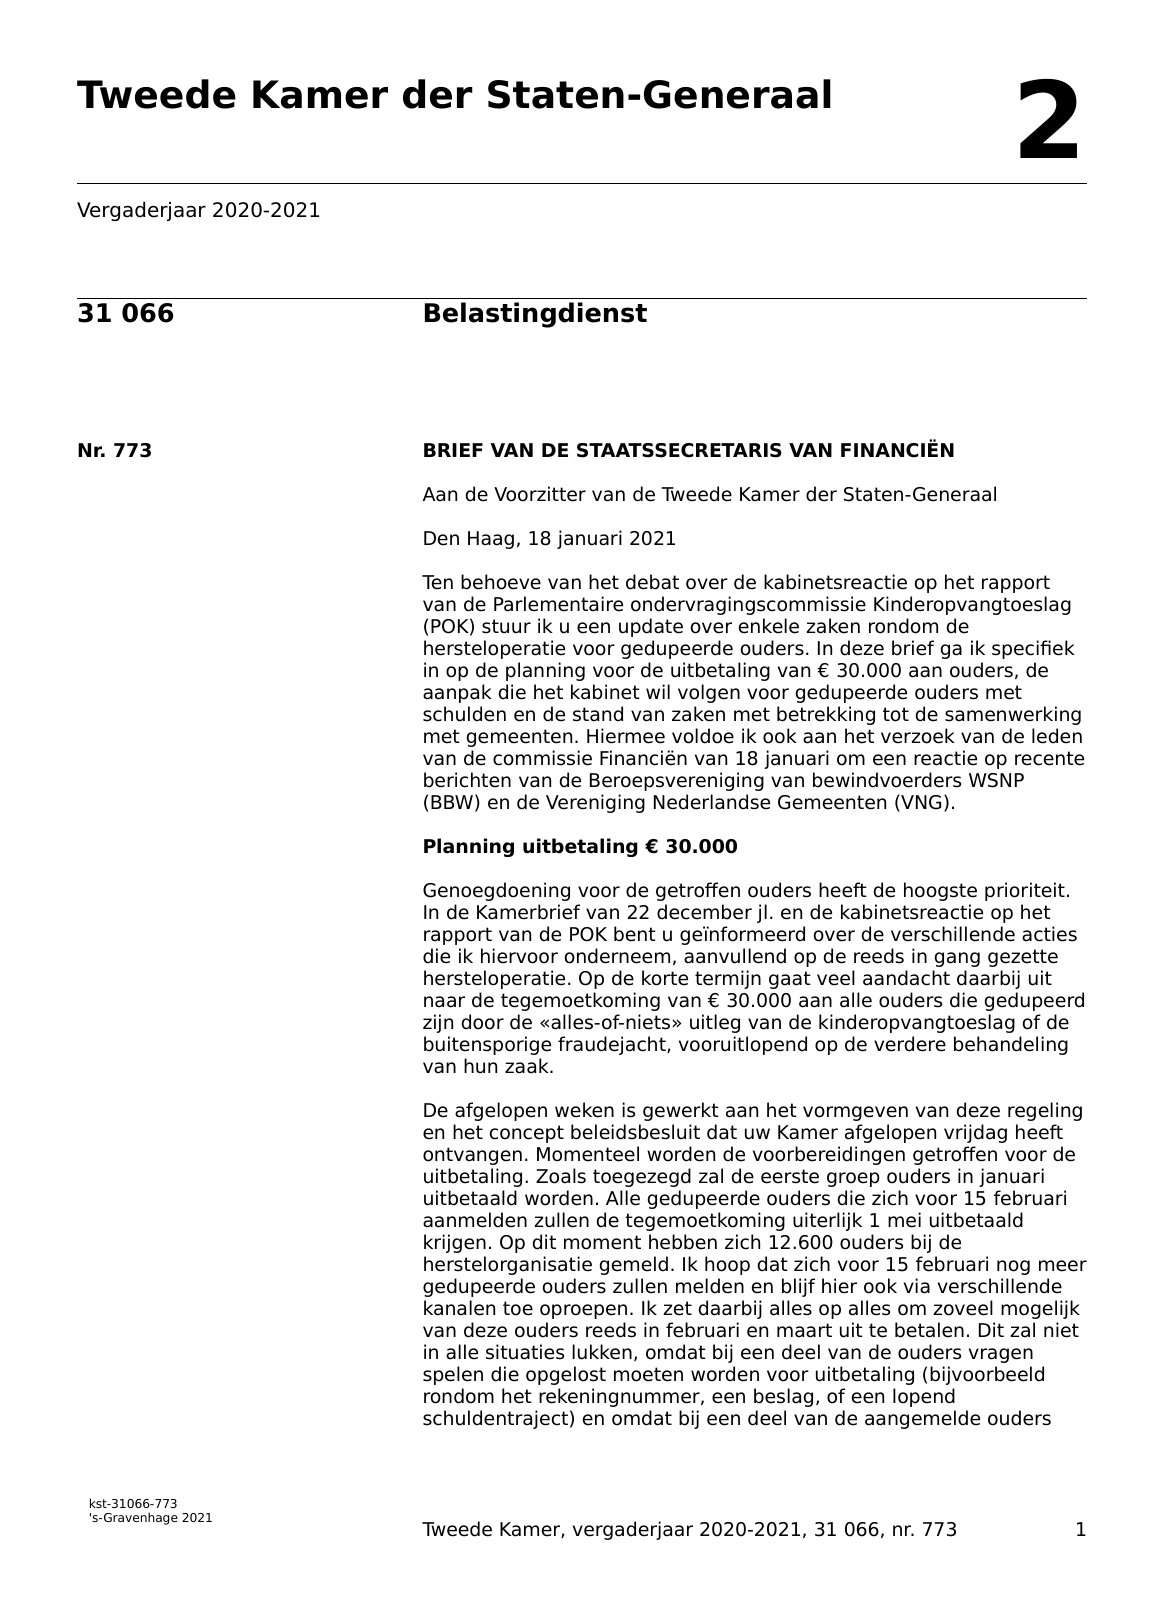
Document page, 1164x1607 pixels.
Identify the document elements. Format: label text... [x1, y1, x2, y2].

subtitle Nr. 773 BRIEF VAN DE STAATSSECRETARIS VAN FINANCIËN [77, 440, 1087, 462]
text kst-31066-773 [88, 1497, 323, 1511]
subtitle 31 066 Belastingdienst [77, 299, 1087, 329]
text 's-Gravenhage 2021 [88, 1511, 323, 1525]
text De afgelopen weken is gewerkt aan het vormgeven van deze regeling en het concept beleidsbesluit dat uw Kamer afgelopen vrijdag heeft ontvangen. Momenteel worden de voorbereidingen getroffen voor de uitbetaling. Zoals toegezegd zal de eerste groep ouders in januari uitbetaald worden. Alle gedupeerde ouders die zich voor 15 februari aanmelden zullen de tegemoetkoming uiterlijk 1 mei uitbetaald krijgen. Op dit moment hebben zich 12.600 ouders bij de herstelorganisatie gemeld. Ik hoop dat zich voor 15 februari nog meer gedupeerde ouders zullen melden en blijf hier ook via verschillende kanalen toe oproepen. Ik zet daarbij alles op alles om zoveel mogelijk van deze ouders reeds in februari en maart uit te betalen. Dit zal niet in alle situaties lukken, omdat bij een deel van de ouders vragen spelen die opgelost moeten worden voor uitbetaling (bijvoorbeeld rondom het rekeningnummer, een beslag, of een lopend schuldentraject) en omdat bij een deel van de aangemelde ouders [422, 1100, 1087, 1430]
table_header 2 [886, 59, 1087, 183]
text Aan de Voorzitter van de Tweede Kamer der Staten-Generaal [422, 484, 1087, 506]
text Den Haag, 18 januari 2021 [422, 528, 1087, 550]
subtitle Planning uitbetaling € 30.000 [422, 836, 1087, 858]
table_cell Vergaderjaar 2020-2021 [77, 184, 1087, 298]
text Genoegdoening voor de getroffen ouders heeft de hoogste prioriteit. In de Kamerbrief van 22 december jl. en de kabinetsreactie op het rapport van de POK bent u geïnformeerd over de verschillende acties die ik hiervoor onderneem, aanvullend op de reeds in gang gezette hersteloperatie. Op de korte termijn gaat veel aandacht daarbij uit naar de tegemoetkoming van € 30.000 aan alle ouders die gedupeerd zijn door de «alles-of-niets» uitleg van de kinderopvangtoeslag of de buitensporige fraudejacht, vooruitlopend op de verdere behandeling van hun zaak. [422, 880, 1087, 1078]
table_header Tweede Kamer der Staten-Generaal [77, 59, 886, 183]
text Ten behoeve van het debat over de kabinetsreactie op het rapport van de Parlementaire ondervragingscommissie Kinderopvangtoeslag (POK) stuur ik u een update over enkele zaken rondom de hersteloperatie voor gedupeerde ouders. In deze brief ga ik specifiek in op de planning voor de uitbetaling van € 30.000 aan ouders, de aanpak die het kabinet wil volgen voor gedupeerde ouders met schulden en de stand van zaken met betrekking tot de samenwerking met gemeenten. Hiermee voldoe ik ook aan het verzoek van de leden van de commissie Financiën van 18 januari om een reactie op recente berichten van de Beroepsvereniging van bewindvoerders WSNP (BBW) en de Vereniging Nederlandse Gemeenten (VNG). [422, 572, 1087, 814]
